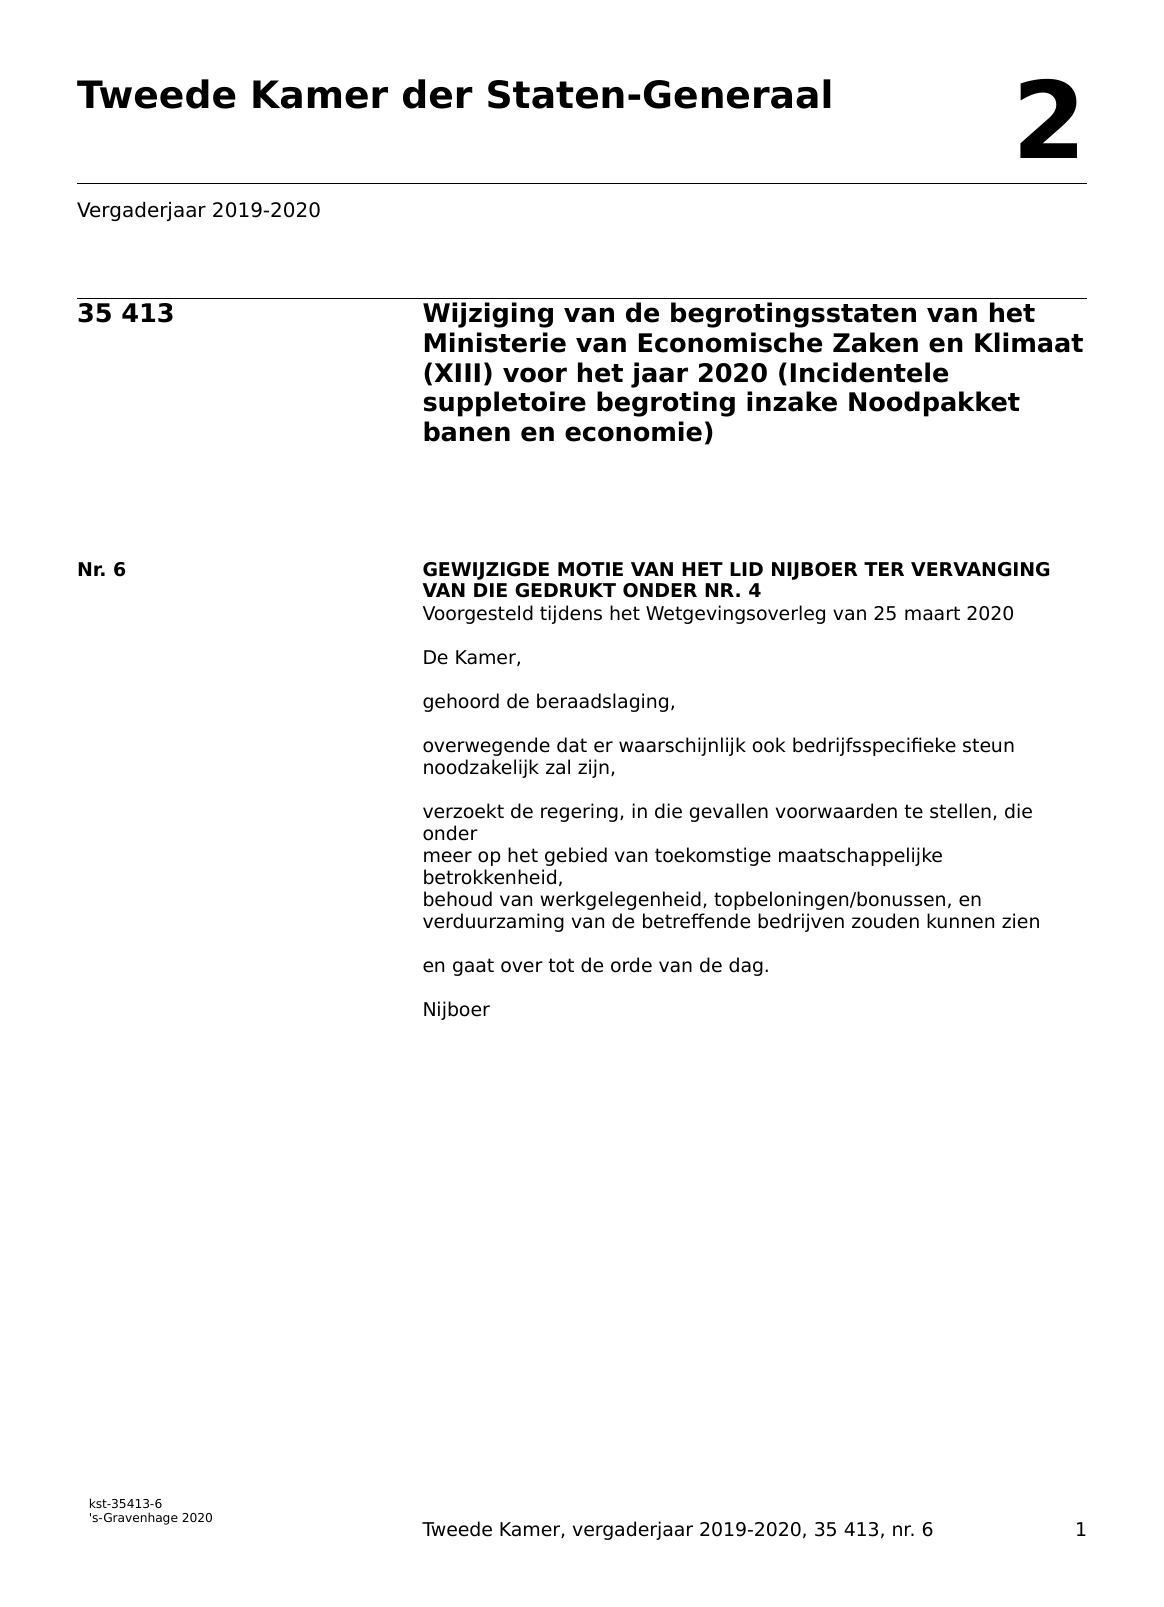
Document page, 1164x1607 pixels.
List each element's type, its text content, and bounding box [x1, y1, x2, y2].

text De Kamer, [422, 647, 1087, 668]
text noodzakelijk zal zijn, [422, 757, 1087, 779]
text en gaat over tot de orde van de dag. [422, 955, 1087, 977]
table_cell Vergaderjaar 2019-2020 [77, 184, 1087, 298]
text overwegende dat er waarschijnlijk ook bedrijfsspecifieke steun [422, 735, 1087, 757]
text Nijboer [422, 999, 1087, 1021]
text behoud van werkgelegenheid, topbeloningen/bonussen, en [422, 889, 1087, 911]
text kst-35413-6 [88, 1497, 323, 1511]
subtitle Nr. 6 GEWIJZIGDE MOTIE VAN HET LID NIJBOER TER VERVANGING VAN DIE GEDRUKT ONDER NR. 4 [77, 558, 1087, 602]
text Voorgesteld tijdens het Wetgevingsoverleg van 25 maart 2020 [422, 602, 1087, 624]
text verzoekt de regering, in die gevallen voorwaarden te stellen, die onder [422, 801, 1087, 845]
text gehoord de beraadslaging, [422, 691, 1087, 713]
subtitle 35 413 Wijziging van de begrotingsstaten van het Ministerie van Economische Zaken en Klimaat (XIII) voor het jaar 2020 (Incidentele suppletoire begroting inzake Noodpakket banen en economie) [77, 299, 1087, 447]
text 's-Gravenhage 2020 [88, 1511, 323, 1525]
table_header Tweede Kamer der Staten-Generaal [77, 59, 886, 183]
table_header 2 [886, 59, 1087, 183]
text meer op het gebied van toekomstige maatschappelijke betrokkenheid, [422, 845, 1087, 889]
text verduurzaming van de betreffende bedrijven zouden kunnen zien [422, 911, 1087, 933]
